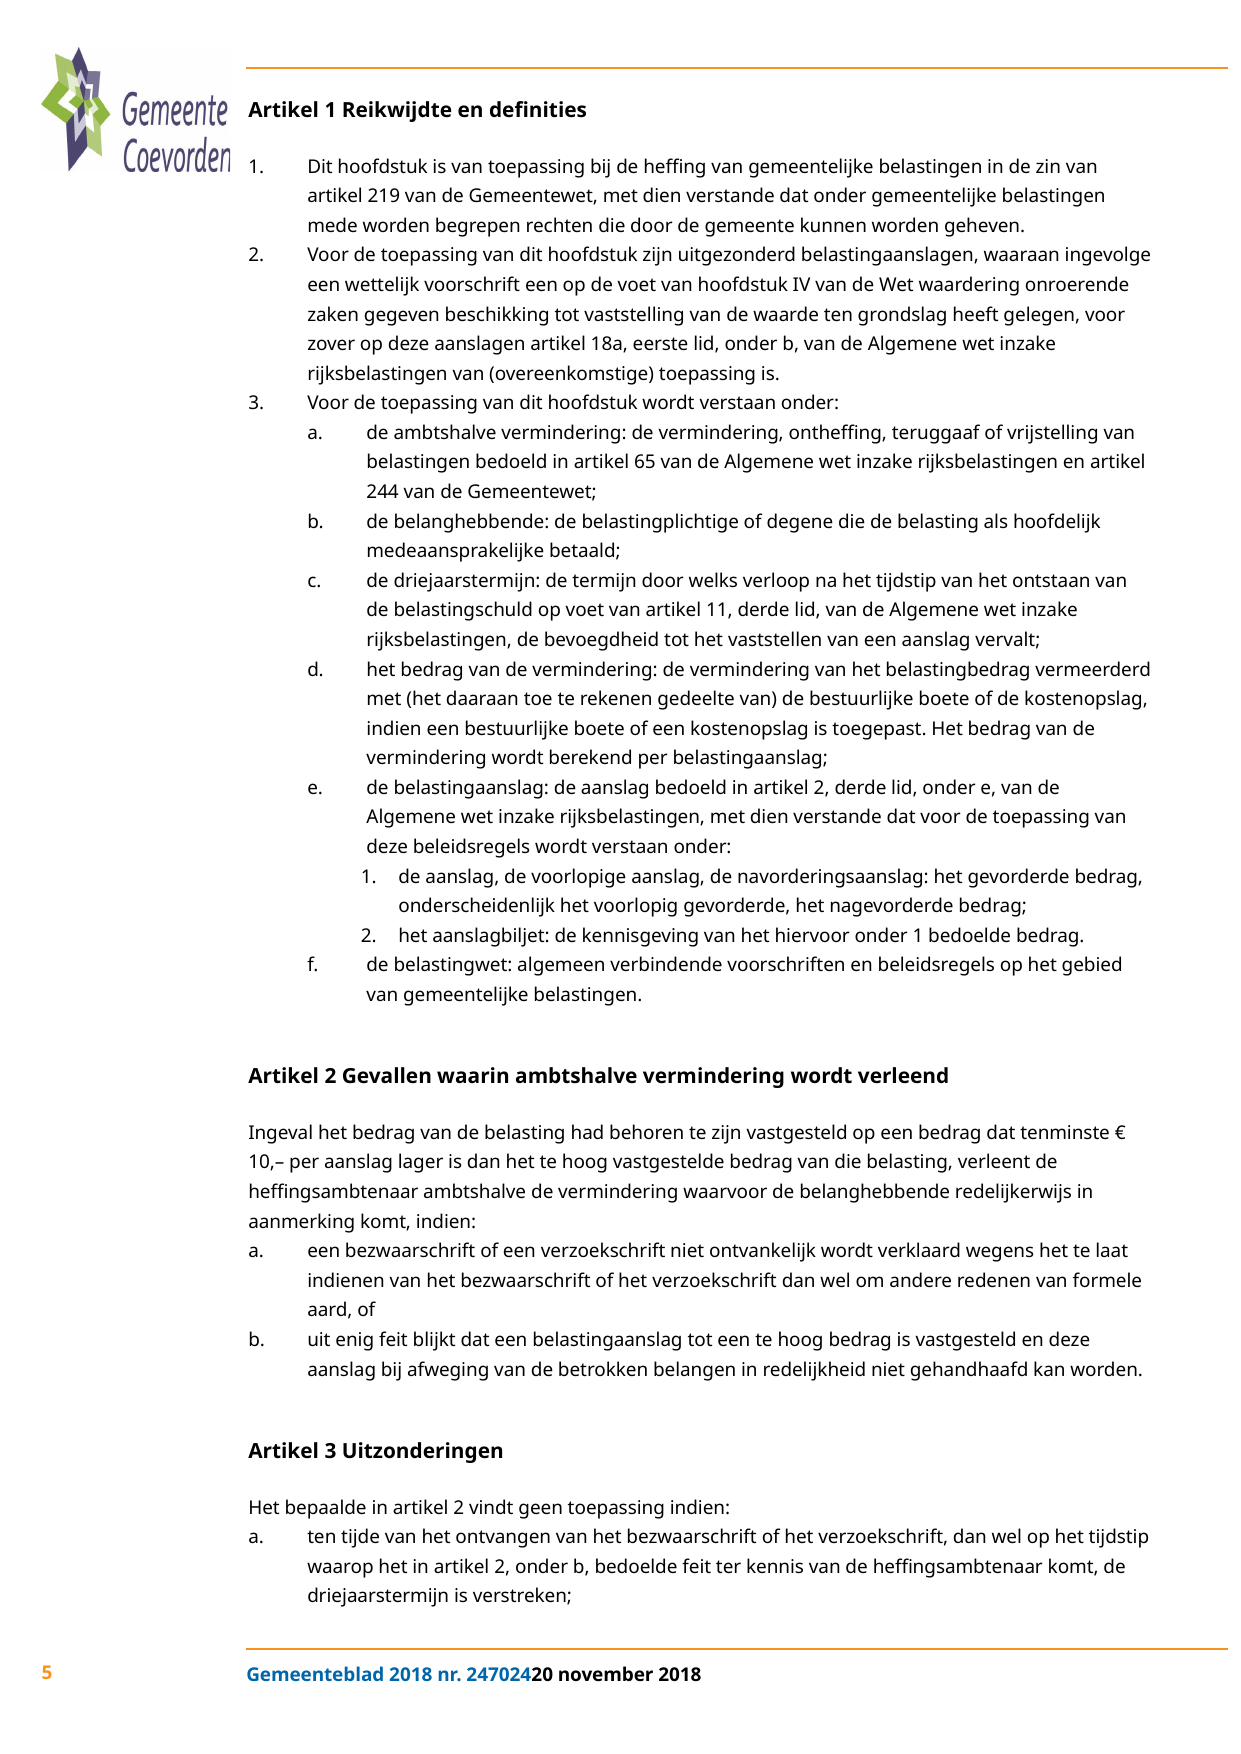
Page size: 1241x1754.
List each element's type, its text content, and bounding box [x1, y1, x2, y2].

list de belastingwet: algemeen verbindende voorschriften en beleidsregels op het gebied van gemeentelijke belastingen. [307, 952, 1152, 1007]
list het bedrag van de vermindering: de vermindering van het belastingbedrag vermeerderd met (het daaraan toe te rekenen gedeelte van) de bestuurlijke boete of de kostenopslag, indien een bestuurlijke boete of een kostenopslag is toegepast. Het bedrag van de vermindering wordt berekend per belastingaanslag; [307, 656, 1152, 770]
picture [41, 47, 231, 172]
list een bezwaarschrift of een verzoekschrift niet ontvankelijk wordt verklaard wegens het te laat indienen van het bezwaarschrift of het verzoekschrift dan wel om andere redenen van formele aard, of [248, 1237, 1152, 1322]
list de ambtshalve vermindering: de vermindering, ontheffing, teruggaaf of vrijstelling van belastingen bedoeld in artikel 65 van de Algemene wet inzake rijksbelastingen en artikel 244 van de Gemeentewet; [307, 419, 1152, 504]
list de belanghebbende: de belastingplichtige of degene die de belasting als hoofdelijk medeaansprakelijke betaald; [307, 508, 1152, 563]
list ten tijde van het ontvangen van het bezwaarschrift of het verzoekschrift, dan wel op het tijdstip waarop het in artikel 2, onder b, bedoelde feit ter kennis van de heffingsambtenaar komt, de driejaarstermijn is verstreken; [248, 1523, 1152, 1608]
list Voor de toepassing van dit hoofdstuk zijn uitgezonderd belastingaanslagen, waaraan ingevolge een wettelijk voorschrift een op de voet van hoofdstuk IV van de Wet waardering onroerende zaken gegeven beschikking tot vaststelling van de waarde ten grondslag heeft gelegen, voor zover op deze aanslagen artikel 18a, eerste lid, onder b, van de Algemene wet inzake rijksbelastingen van (overeenkomstige) toepassing is. [248, 242, 1152, 386]
list Voor de toepassing van dit hoofdstuk wordt verstaan onder: [248, 389, 1152, 415]
text Het bepaalde in artikel 2 vindt geen toepassing indien: [248, 1494, 1152, 1519]
list de driejaarstermijn: de termijn door welks verloop na het tijdstip van het ontstaan van de belastingschuld op voet van artikel 11, derde lid, van de Algemene wet inzake rijksbelastingen, de bevoegdheid tot het vaststellen van een aanslag vervalt; [307, 567, 1152, 652]
list Dit hoofdstuk is van toepassing bij de heffing van gemeentelijke belastingen in de zin van artikel 219 van de Gemeentewet, met dien verstande dat onder gemeentelijke belastingen mede worden begrepen rechten die door de gemeente kunnen worden geheven. [248, 153, 1152, 238]
list uit enig feit blijkt dat een belastingaanslag tot een te hoog bedrag is vastgesteld en deze aanslag bij afweging van de betrokken belangen in redelijkheid niet gehandhaafd kan worden. [248, 1326, 1152, 1382]
list de belastingaanslag: de aanslag bedoeld in artikel 2, derde lid, onder e, van de Algemene wet inzake rijksbelastingen, met dien verstande dat voor de toepassing van deze beleidsregels wordt verstaan onder: [307, 774, 1152, 859]
list de aanslag, de voorlopige aanslag, de navorderingsaanslag: het gevorderde bedrag, onderscheidenlijk het voorlopig gevorderde, het nagevorderde bedrag; [361, 863, 1152, 918]
text Artikel 1 Reikwijdte en definities [248, 95, 1152, 123]
text Artikel 2 Gevallen waarin ambtshalve vermindering wordt verleend [248, 1061, 1152, 1089]
text Ingeval het bedrag van de belasting had behoren te zijn vastgesteld op een bedrag dat tenminste € 10,– per aanslag lager is dan het te hoog vastgestelde bedrag van die belasting, verleent de heffingsambtenaar ambtshalve de vermindering waarvoor de belanghebbende redelijkerwijs in aanmerking komt, indien: [248, 1119, 1152, 1234]
text Artikel 3 Uitzonderingen [248, 1436, 1152, 1464]
list het aanslagbiljet: de kennisgeving van het hiervoor onder 1 bedoelde bedrag. [361, 922, 1152, 948]
